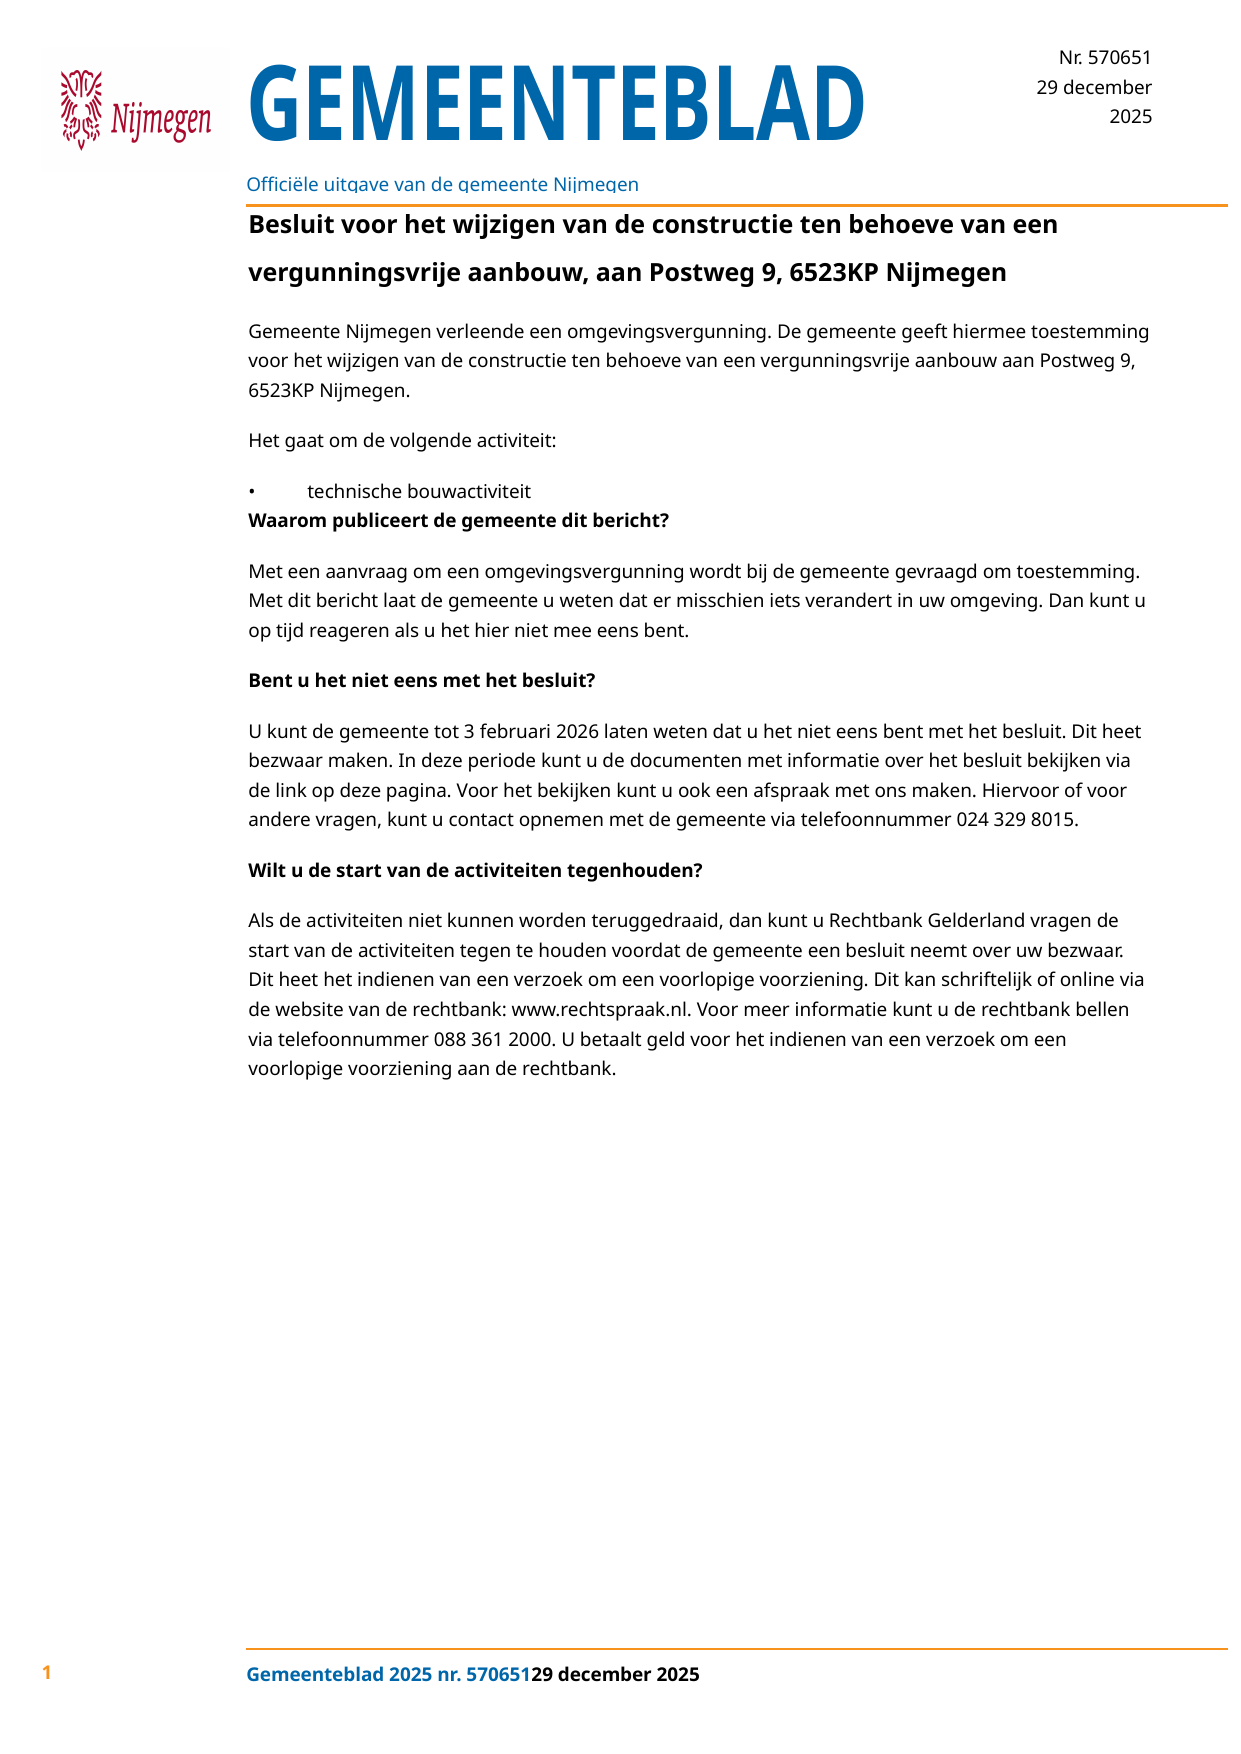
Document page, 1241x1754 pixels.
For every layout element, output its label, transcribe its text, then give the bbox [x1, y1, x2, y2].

text U kunt de gemeente tot 3 februari 2026 laten weten dat u het niet eens bent met het besluit. Dit heet bezwaar maken. In deze periode kunt u de documenten met informatie over het besluit bekijken via de link op deze pagina. Voor het bekijken kunt u ook een afspraak met ons maken. Hiervoor of voor andere vragen, kunt u contact opnemen met de gemeente via telefoonnummer 024 329 8015. [248, 718, 1152, 832]
text Het gaat om de volgende activiteit: [248, 427, 1152, 453]
text Wilt u de start van de activiteiten tegenhouden? [248, 857, 1152, 883]
text Waarom publiceert de gemeente dit bericht? [248, 507, 1152, 533]
text Besluit voor het wijzigen van de constructie ten behoeve van een vergunningsvrije aanbouw, aan Postweg 9, 6523KP Nijmegen [248, 207, 1152, 288]
text Gemeente Nijmegen verleende een omgevingsvergunning. De gemeente geeft hiermee toestemming voor het wijzigen van de constructie ten behoeve van een vergunningsvrije aanbouw aan Postweg 9, 6523KP Nijmegen. [248, 318, 1152, 403]
list technische bouwactiviteit [248, 478, 1152, 504]
text Bent u het niet eens met het besluit? [248, 667, 1152, 693]
text Als de activiteiten niet kunnen worden teruggedraaid, dan kunt u Rechtbank Gelderland vragen de start van de activiteiten tegen te houden voordat de gemeente een besluit neemt over uw bezwaar. Dit heet het indienen van een verzoek om een voorlopige voorziening. Dit kan schriftelijk of online via de website van de rechtbank: www.rechtspraak.nl. Voor meer informatie kunt u de rechtbank bellen via telefoonnummer 088 361 2000. U betaalt geld voor het indienen van een verzoek om een voorlopige voorziening aan de rechtbank. [248, 907, 1152, 1081]
picture [41, 47, 231, 172]
text Met een aanvraag om een omgevingsvergunning wordt bij de gemeente gevraagd om toestemming. Met dit bericht laat de gemeente u weten dat er misschien iets verandert in uw omgeving. Dan kunt u op tijd reageren als u het hier niet mee eens bent. [248, 558, 1152, 643]
